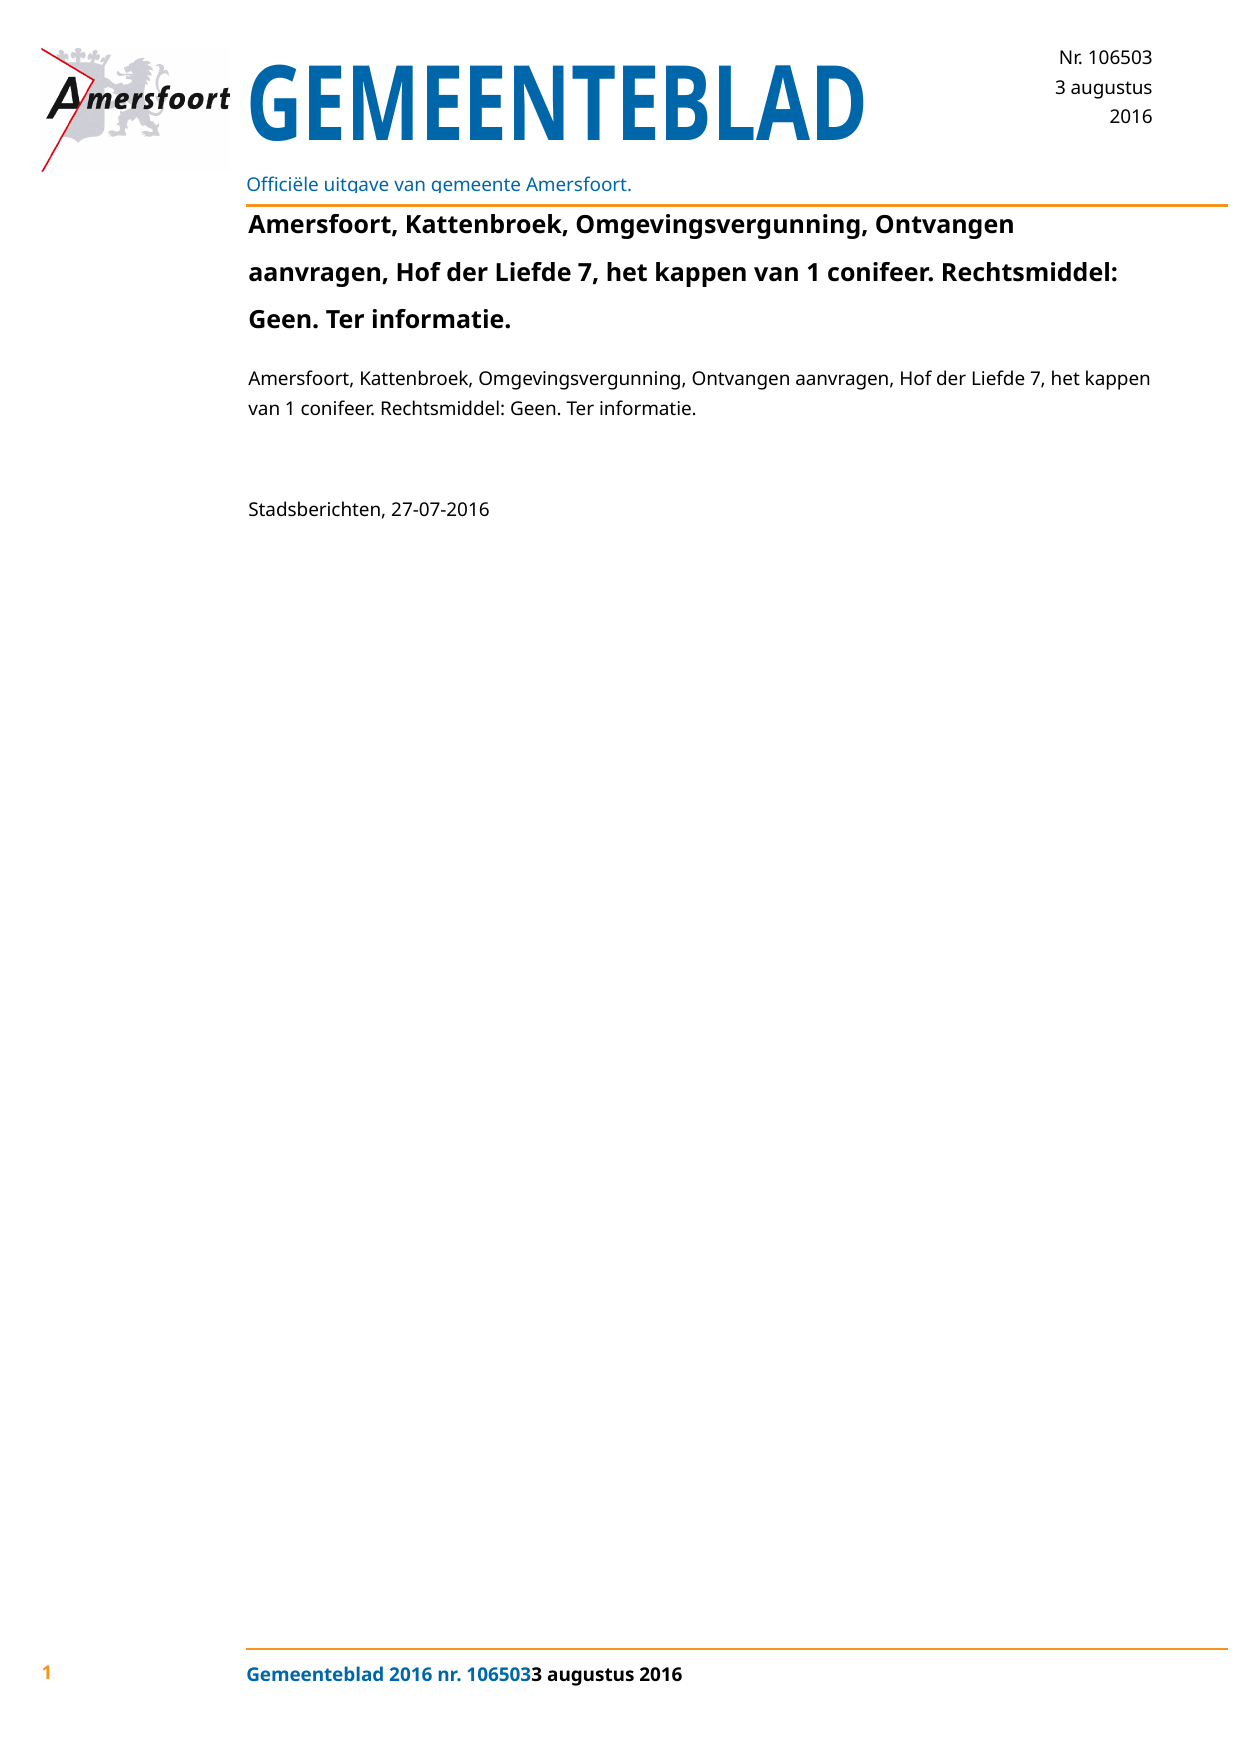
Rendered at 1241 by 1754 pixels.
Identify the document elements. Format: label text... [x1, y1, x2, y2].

text Stadsberichten, 27-07-2016 [248, 496, 1152, 522]
text Amersfoort, Kattenbroek, Omgevingsvergunning, Ontvangen aanvragen, Hof der Liefde 7, het kappen van 1 conifeer. Rechtsmiddel: Geen. Ter informatie. [248, 366, 1152, 421]
picture [41, 47, 231, 172]
text Amersfoort, Kattenbroek, Omgevingsvergunning, Ontvangen aanvragen, Hof der Liefde 7, het kappen van 1 conifeer. Rechtsmiddel: Geen. Ter informatie. [248, 207, 1152, 336]
